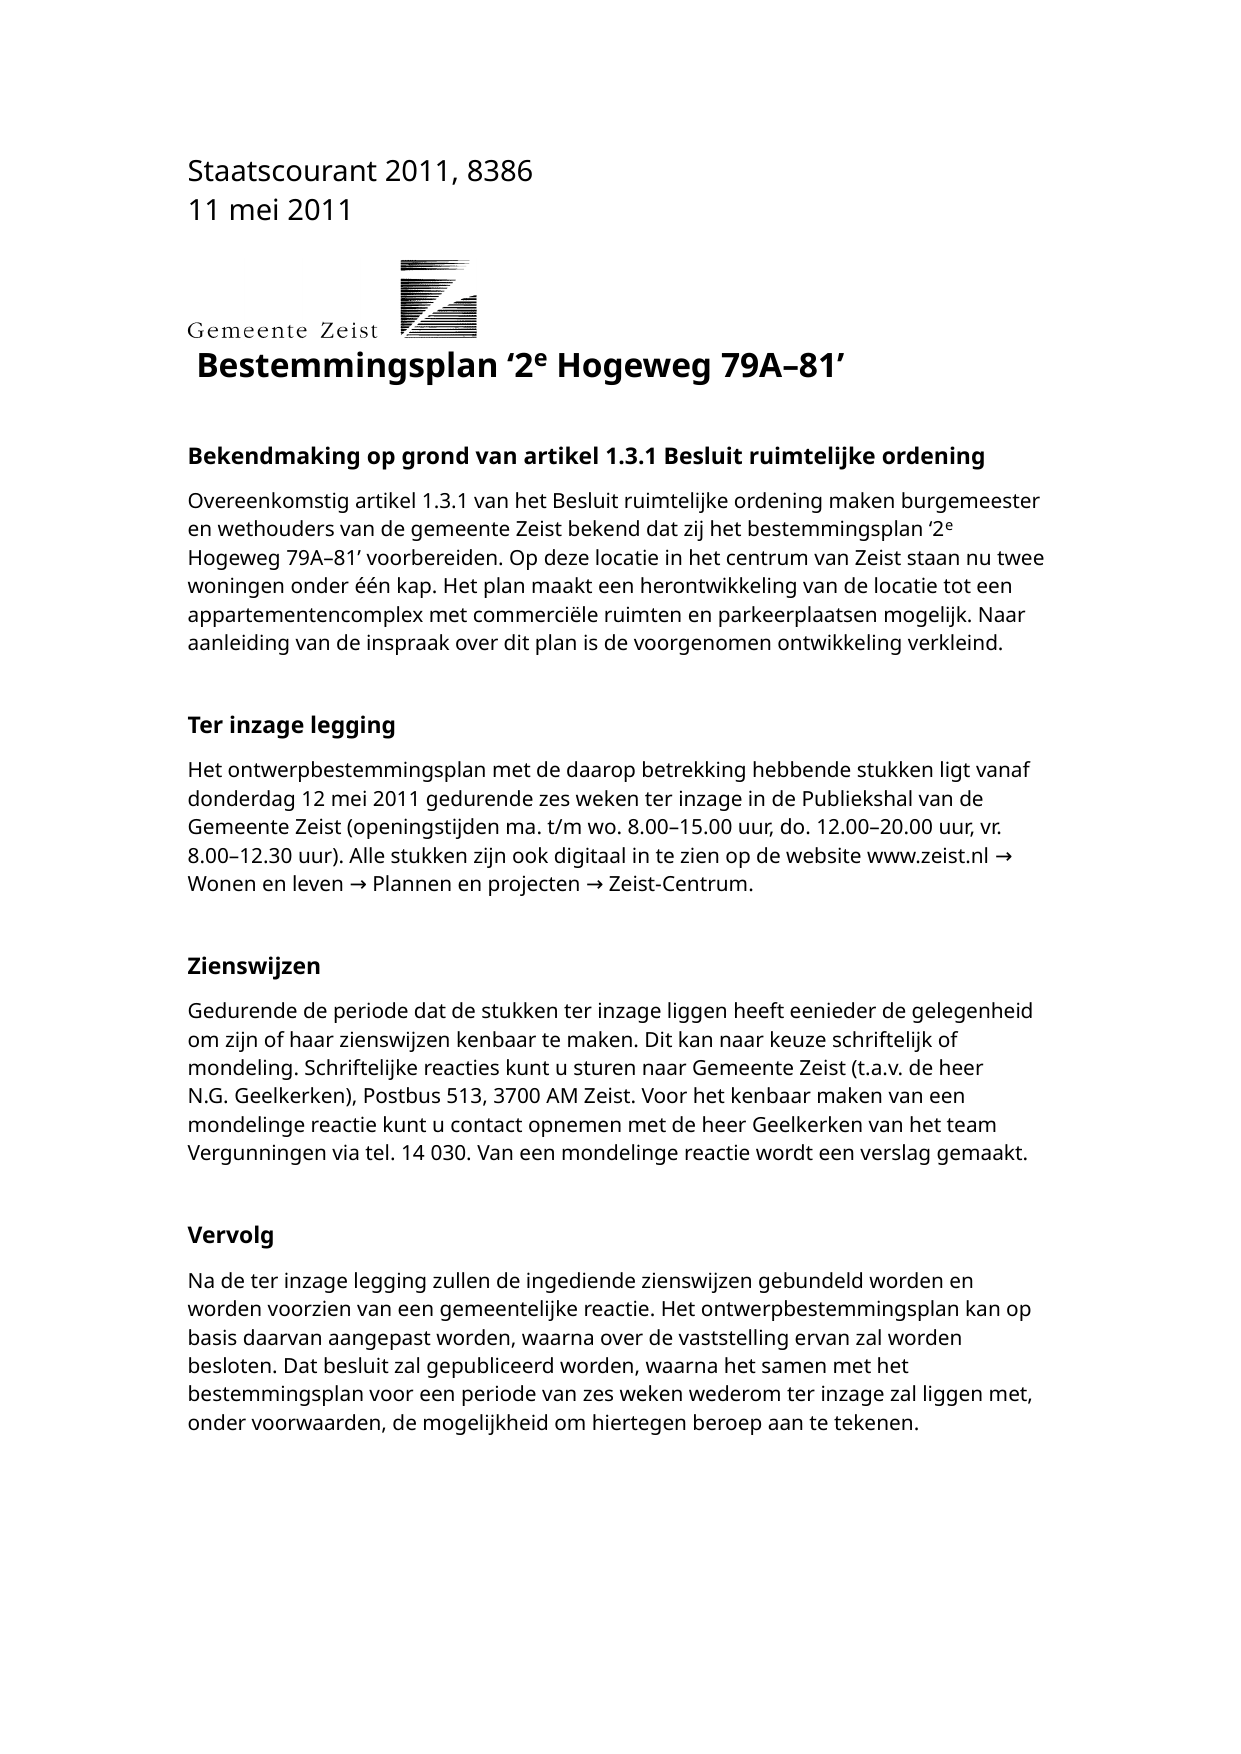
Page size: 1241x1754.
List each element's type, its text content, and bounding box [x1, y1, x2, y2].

text Na de ter inzage legging zullen de ingediende zienswijzen gebundeld worden en worden voorzien van een gemeentelijke reactie. Het ontwerpbestemmingsplan kan op basis daarvan aangepast worden, waarna over de vaststelling ervan zal worden besloten. Dat besluit zal gepubliceerd worden, waarna het samen met het bestemmingsplan voor een periode van zes weken wederom ter inzage zal liggen met, onder voorwaarden, de mogelijkheid om hiertegen beroep aan te tekenen. [187, 1266, 1053, 1436]
text Het ontwerpbestemmingsplan met de daarop betrekking hebbende stukken ligt vanaf donderdag 12 mei 2011 gedurende zes weken ter inzage in de Publiekshal van de Gemeente Zeist (openingstijden ma. t/m wo. 8.00–15.00 uur, do. 12.00–20.00 uur, vr. 8.00–12.30 uur). Alle stukken zijn ook digitaal in te zien op de website www.zeist.nl → Wonen en leven → Plannen en projecten → Zeist-Centrum. [187, 755, 1053, 898]
subtitle Zienswijzen [187, 950, 1053, 981]
text 11 mei 2011 [187, 190, 1053, 229]
picture [187, 258, 477, 342]
subtitle Bestemmingsplan ‘2e Hogeweg 79A–81’ [187, 271, 1053, 387]
text Overeenkomstig artikel 1.3.1 van het Besluit ruimtelijke ordening maken burgemeester en wethouders van de gemeente Zeist bekend dat zij het bestemmingsplan ‘2e Hogeweg 79A–81’ voorbereiden. Op deze locatie in het centrum van Zeist staan nu twee woningen onder één kap. Het plan maakt een herontwikkeling van de locatie tot een appartementencomplex met commerciële ruimten en parkeerplaatsen mogelijk. Naar aanleiding van de inspraak over dit plan is de voorgenomen ontwikkeling verkleind. [187, 486, 1053, 657]
subtitle Bekendmaking op grond van artikel 1.3.1 Besluit ruimtelijke ordening [187, 440, 1053, 471]
subtitle Vervolg [187, 1219, 1053, 1251]
text Staatscourant 2011, 8386 [187, 150, 1053, 190]
subtitle Ter inzage legging [187, 709, 1053, 740]
text Gedurende de periode dat de stukken ter inzage liggen heeft eenieder de gelegenheid om zijn of haar zienswijzen kenbaar te maken. Dit kan naar keuze schriftelijk of mondeling. Schriftelijke reacties kunt u sturen naar Gemeente Zeist (t.a.v. de heer N.G. Geelkerken), Postbus 513, 3700 AM Zeist. Voor het kenbaar maken van een mondelinge reactie kunt u contact opnemen met de heer Geelkerken van het team Vergunningen via tel. 14 030. Van een mondelinge reactie wordt een verslag gemaakt. [187, 996, 1053, 1167]
